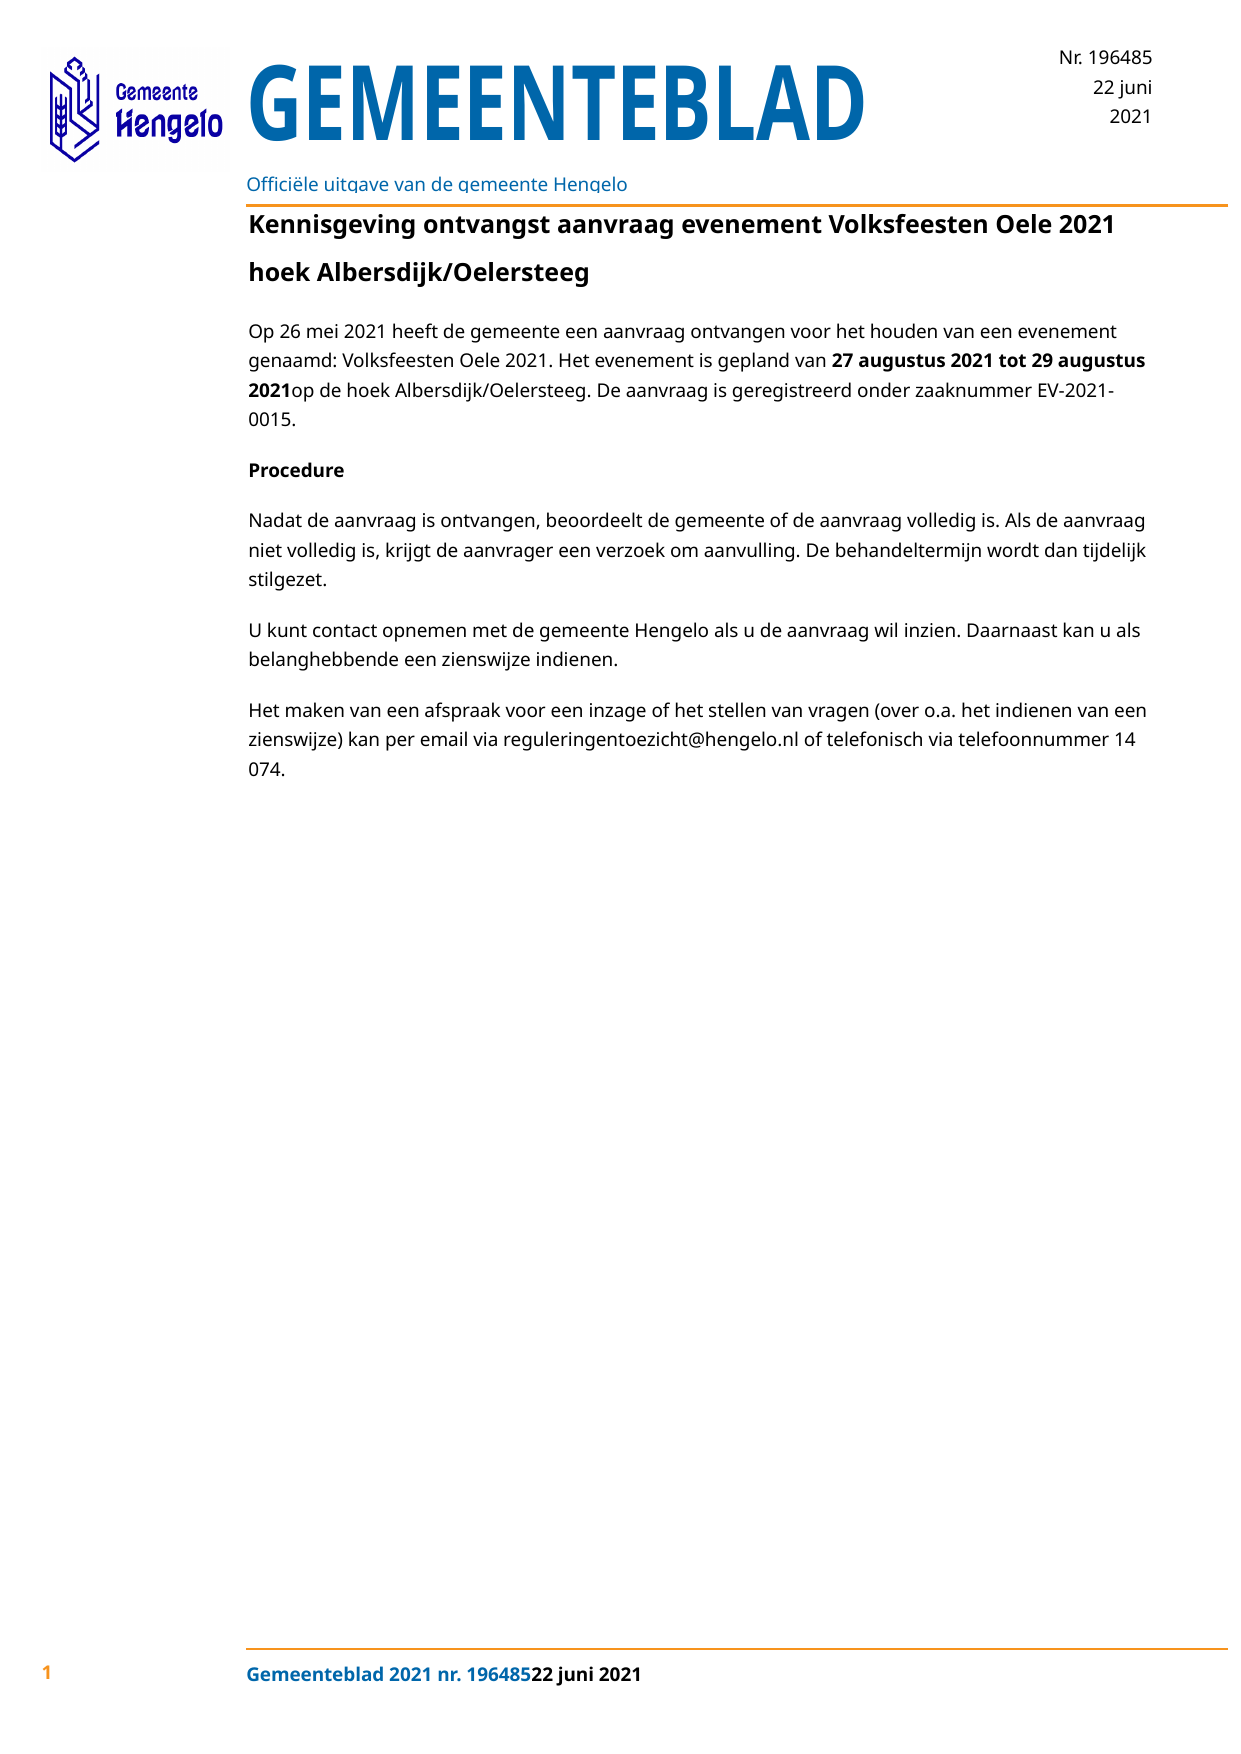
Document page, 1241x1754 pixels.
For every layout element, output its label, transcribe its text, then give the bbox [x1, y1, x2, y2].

text Op 26 mei 2021 heeft de gemeente een aanvraag ontvangen voor het houden van een evenement genaamd: Volksfeesten Oele 2021. Het evenement is gepland van 27 augustus 2021 tot 29 augustus 2021op de hoek Albersdijk/Oelersteeg. De aanvraag is geregistreerd onder zaaknummer EV-2021-0015. [248, 318, 1152, 432]
picture [41, 47, 231, 172]
text Het maken van een afspraak voor een inzage of het stellen van vragen (over o.a. het indienen van een zienswijze) kan per email via reguleringentoezicht@hengelo.nl of telefonisch via telefoonnummer 14 074. [248, 697, 1152, 782]
text Nadat de aanvraag is ontvangen, beoordeelt de gemeente of de aanvraag volledig is. Als de aanvraag niet volledig is, krijgt de aanvrager een verzoek om aanvulling. De behandeltermijn wordt dan tijdelijk stilgezet. [248, 507, 1152, 592]
text U kunt contact opnemen met de gemeente Hengelo als u de aanvraag wil inzien. Daarnaast kan u als belanghebbende een zienswijze indienen. [248, 617, 1152, 672]
text Procedure [248, 457, 1152, 483]
text Kennisgeving ontvangst aanvraag evenement Volksfeesten Oele 2021 hoek Albersdijk/Oelersteeg [248, 207, 1152, 288]
